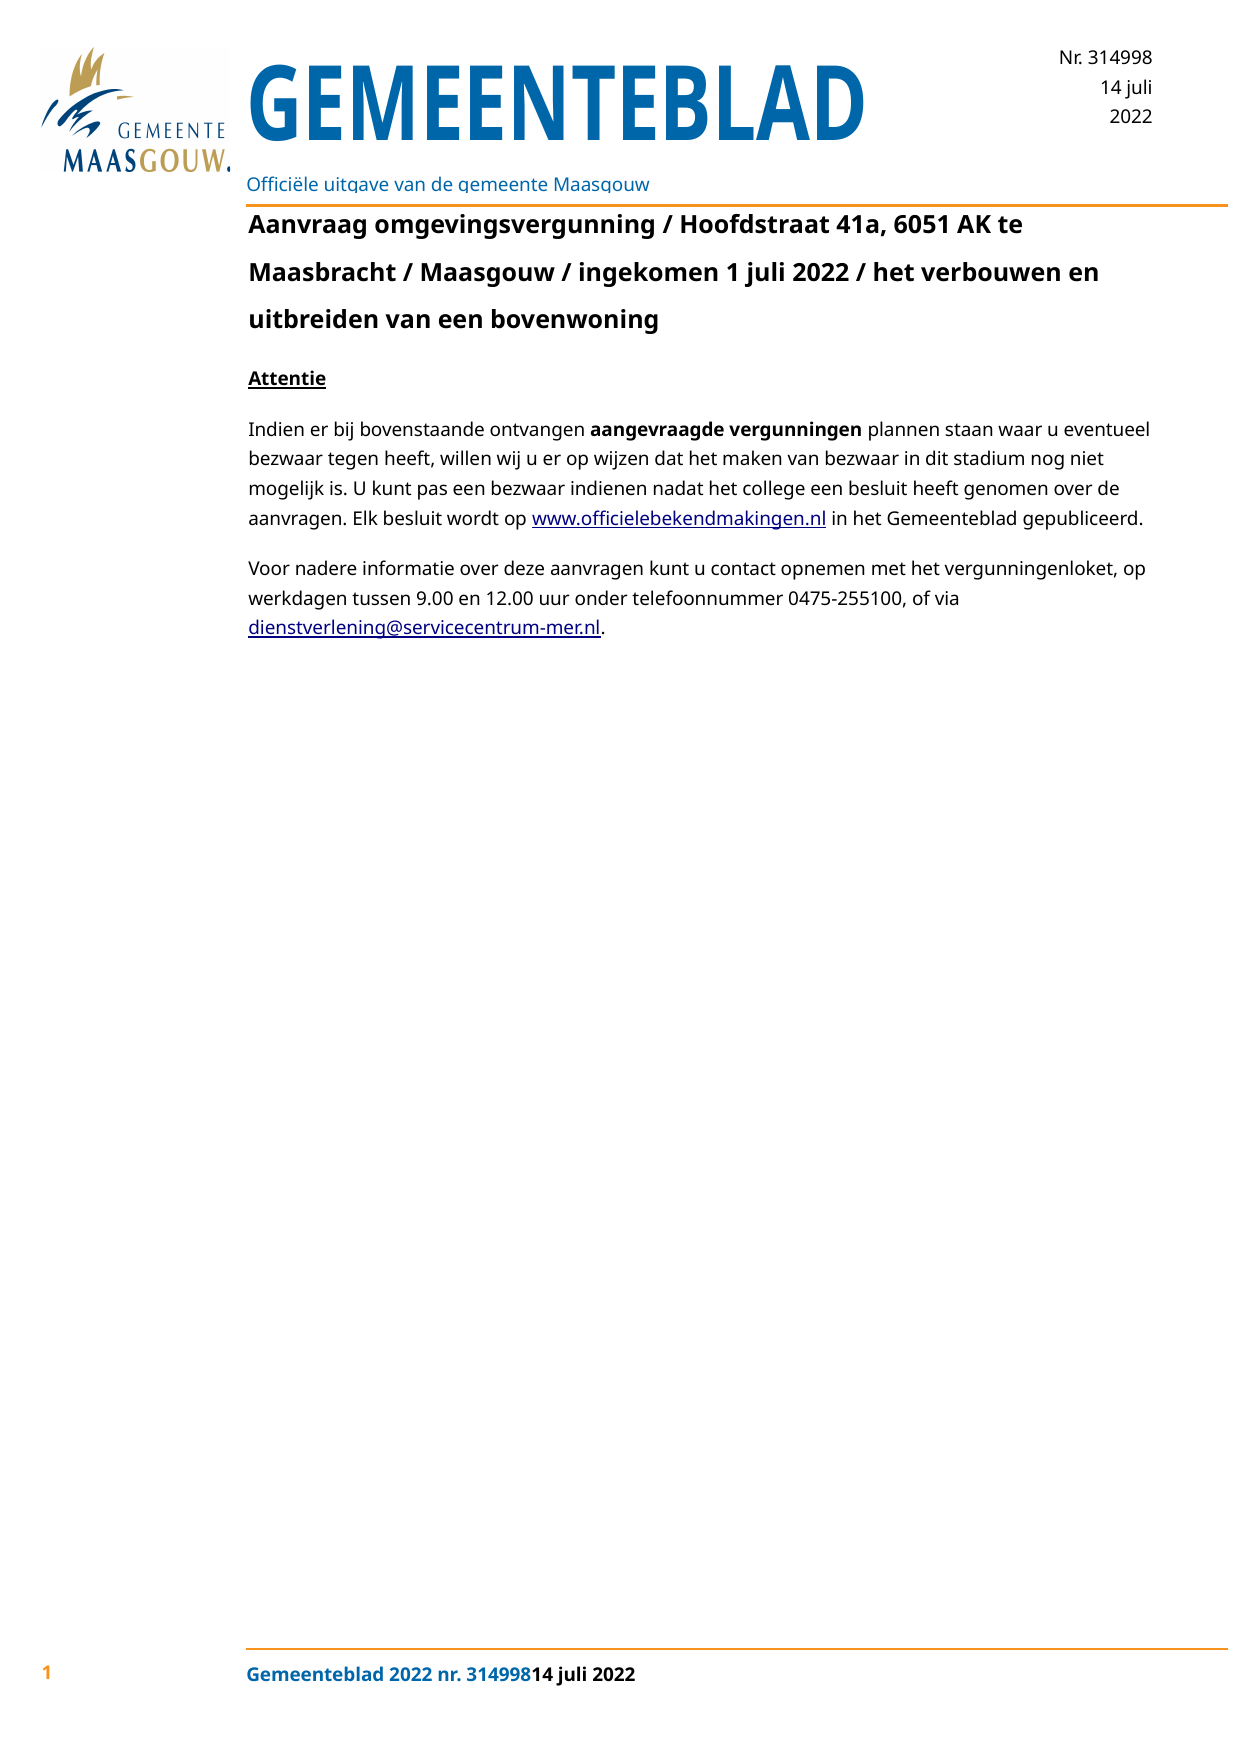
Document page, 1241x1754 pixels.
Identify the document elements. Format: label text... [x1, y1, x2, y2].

picture [41, 47, 231, 172]
text Voor nadere informatie over deze aanvragen kunt u contact opnemen met het vergunningenloket, op werkdagen tussen 9.00 en 12.00 uur onder telefoonnummer 0475-255100, of via dienstverlening@servicecentrum-mer.nl. [248, 555, 1152, 640]
text Aanvraag omgevingsvergunning / Hoofdstraat 41a, 6051 AK te Maasbracht / Maasgouw / ingekomen 1 juli 2022 / het verbouwen en uitbreiden van een bovenwoning [248, 207, 1152, 336]
text Attentie [248, 366, 1152, 391]
text Indien er bij bovenstaande ontvangen aangevraagde vergunningen plannen staan waar u eventueel bezwaar tegen heeft, willen wij u er op wijzen dat het maken van bezwaar in dit stadium nog niet mogelijk is. U kunt pas een bezwaar indienen nadat het college een besluit heeft genomen over de aanvragen. Elk besluit wordt op www.officielebekendmakingen.nl in het Gemeenteblad gepubliceerd. [248, 416, 1152, 530]
